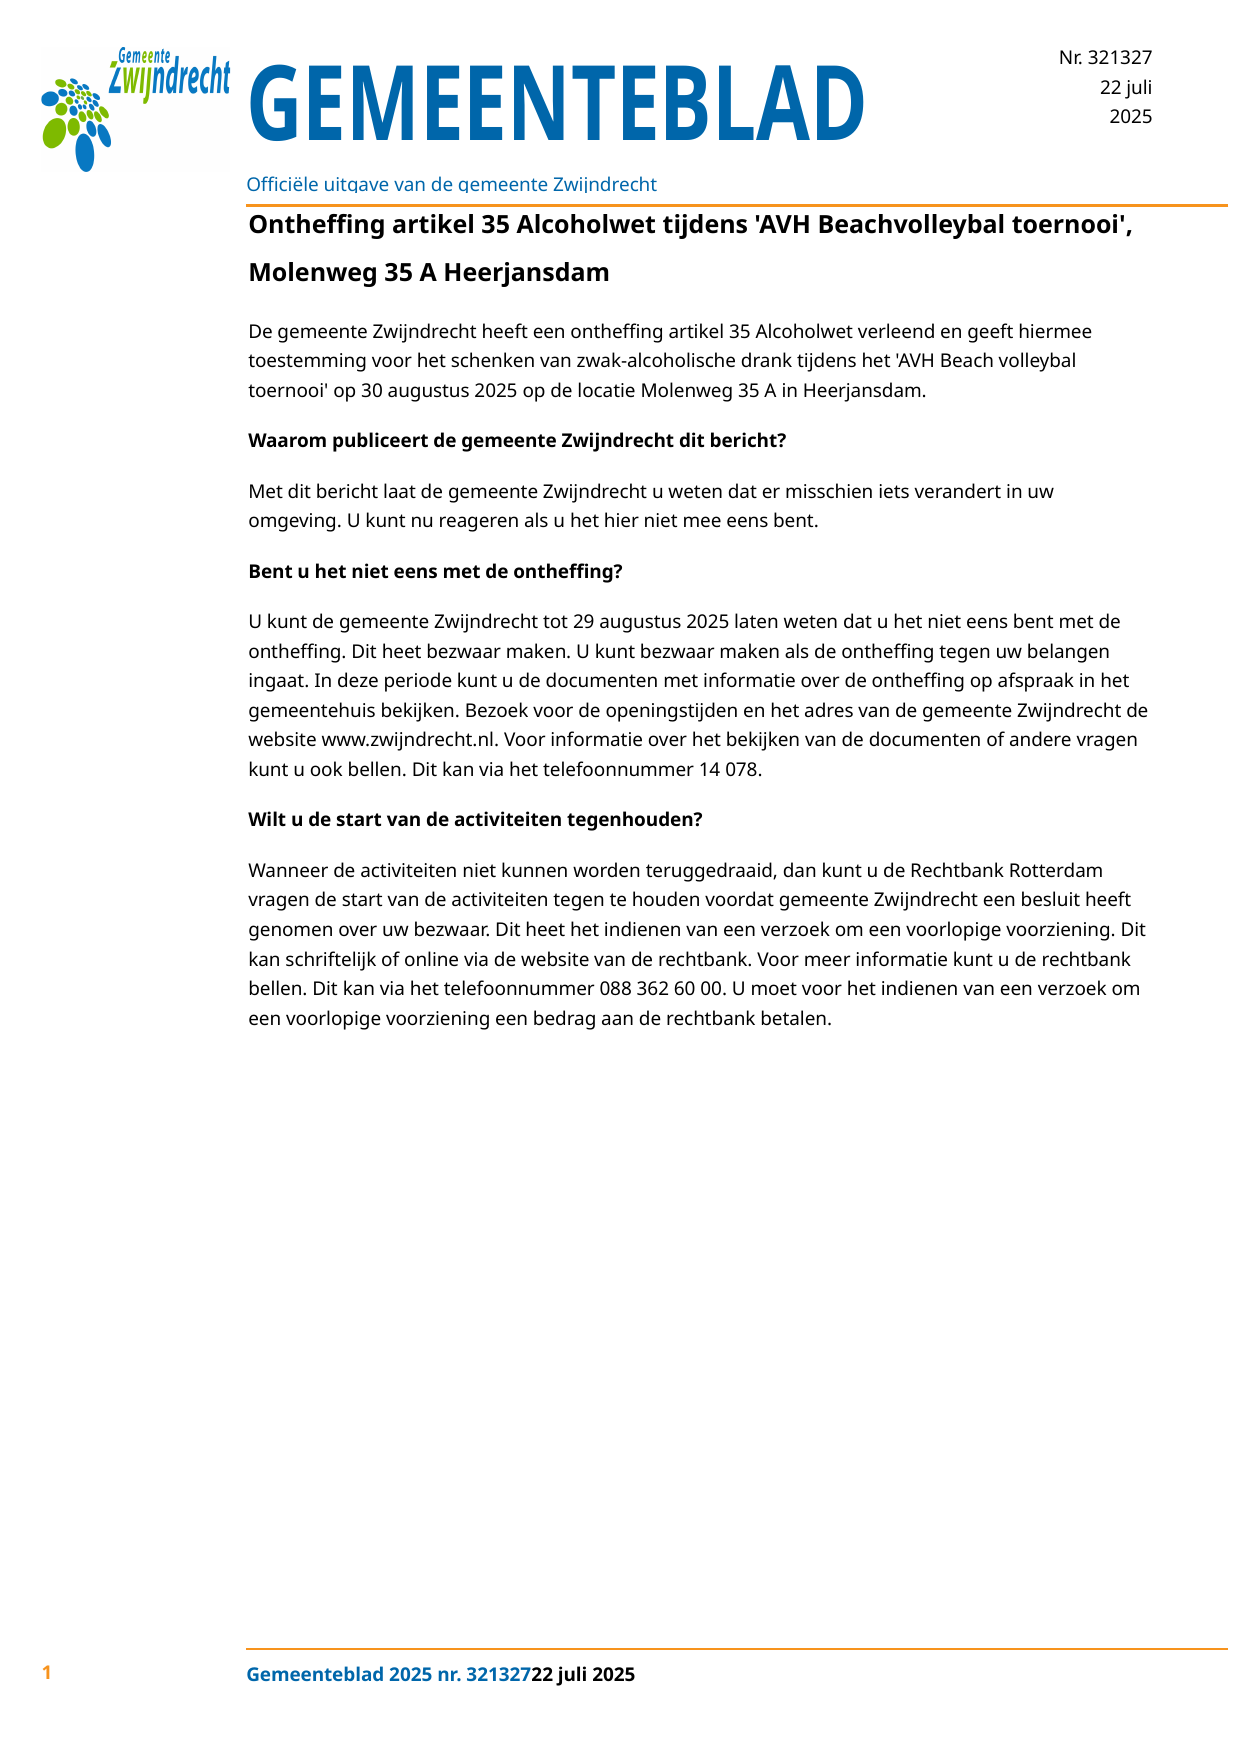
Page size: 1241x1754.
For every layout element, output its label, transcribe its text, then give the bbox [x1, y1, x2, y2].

text Bent u het niet eens met de ontheffing? [248, 558, 1152, 584]
picture [41, 47, 231, 172]
text De gemeente Zwijndrecht heeft een ontheffing artikel 35 Alcoholwet verleend en geeft hiermee toestemming voor het schenken van zwak-alcoholische drank tijdens het 'AVH Beach volleybal toernooi' op 30 augustus 2025 op de locatie Molenweg 35 A in Heerjansdam. [248, 318, 1152, 403]
text Wilt u de start van de activiteiten tegenhouden? [248, 807, 1152, 832]
text Wanneer de activiteiten niet kunnen worden teruggedraaid, dan kunt u de Rechtbank Rotterdam vragen de start van de activiteiten tegen te houden voordat gemeente Zwijndrecht een besluit heeft genomen over uw bezwaar. Dit heet het indienen van een verzoek om een voorlopige voorziening. Dit kan schriftelijk of online via de website van de rechtbank. Voor meer informatie kunt u de rechtbank bellen. Dit kan via het telefoonnummer 088 362 60 00. U moet voor het indienen van een verzoek om een voorlopige voorziening een bedrag aan de rechtbank betalen. [248, 857, 1152, 1031]
text Met dit bericht laat de gemeente Zwijndrecht u weten dat er misschien iets verandert in uw omgeving. U kunt nu reageren als u het hier niet mee eens bent. [248, 478, 1152, 533]
text Ontheffing artikel 35 Alcoholwet tijdens 'AVH Beachvolleybal toernooi', Molenweg 35 A Heerjansdam [248, 207, 1152, 288]
text Waarom publiceert de gemeente Zwijndrecht dit bericht? [248, 427, 1152, 453]
text U kunt de gemeente Zwijndrecht tot 29 augustus 2025 laten weten dat u het niet eens bent met de ontheffing. Dit heet bezwaar maken. U kunt bezwaar maken als de ontheffing tegen uw belangen ingaat. In deze periode kunt u de documenten met informatie over de ontheffing op afspraak in het gemeentehuis bekijken. Bezoek voor de openingstijden en het adres van de gemeente Zwijndrecht de website www.zwijndrecht.nl. Voor informatie over het bekijken van de documenten of andere vragen kunt u ook bellen. Dit kan via het telefoonnummer 14 078. [248, 608, 1152, 782]
